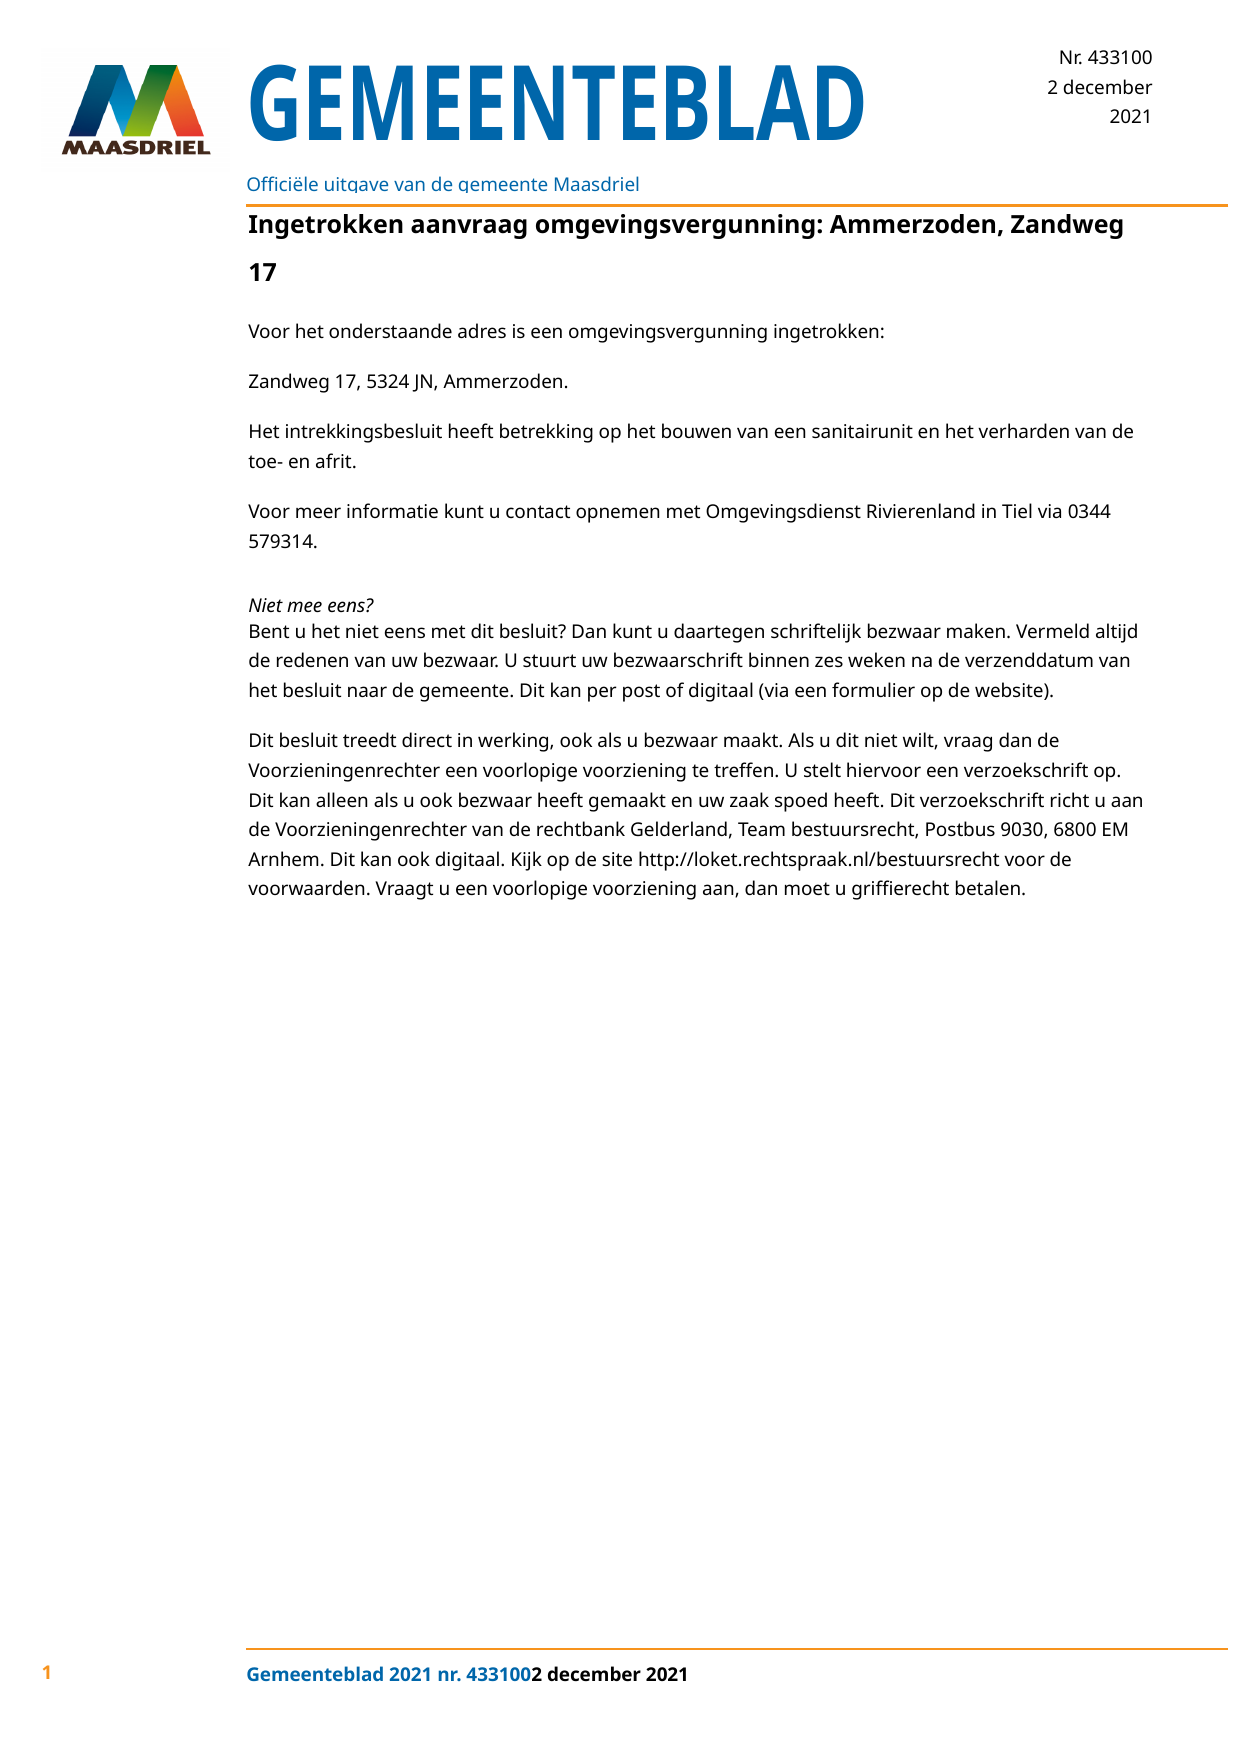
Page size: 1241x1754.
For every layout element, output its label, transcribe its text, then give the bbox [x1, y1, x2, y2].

text Het intrekkingsbesluit heeft betrekking op het bouwen van een sanitairunit en het verharden van de toe- en afrit. [248, 419, 1152, 474]
text Voor het onderstaande adres is een omgevingsvergunning ingetrokken: [248, 318, 1152, 344]
text Voor meer informatie kunt u contact opnemen met Omgevingsdienst Rivierenland in Tiel via 0344 579314. [248, 499, 1152, 554]
picture [41, 47, 231, 172]
text Ingetrokken aanvraag omgevingsvergunning: Ammerzoden, Zandweg 17 [248, 207, 1152, 288]
text Niet mee eens? [248, 592, 1152, 618]
text Dit besluit treedt direct in werking, ook als u bezwaar maakt. Als u dit niet wilt, vraag dan de Voorzieningenrechter een voorlopige voorziening te treffen. U stelt hiervoor een verzoekschrift op. Dit kan alleen als u ook bezwaar heeft gemaakt en uw zaak spoed heeft. Dit verzoekschrift richt u aan de Voorzieningenrechter van de rechtbank Gelderland, Team bestuursrecht, Postbus 9030, 6800 EM Arnhem. Dit kan ook digitaal. Kijk op de site http://loket.rechtspraak.nl/bestuursrecht voor de voorwaarden. Vraagt u een voorlopige voorziening aan, dan moet u griffierecht betalen. [248, 728, 1152, 901]
text Bent u het niet eens met dit besluit? Dan kunt u daartegen schriftelijk bezwaar maken. Vermeld altijd de redenen van uw bezwaar. U stuurt uw bezwaarschrift binnen zes weken na de verzenddatum van het besluit naar de gemeente. Dit kan per post of digitaal (via een formulier op de website). [248, 618, 1152, 703]
text Zandweg 17, 5324 JN, Ammerzoden. [248, 368, 1152, 394]
